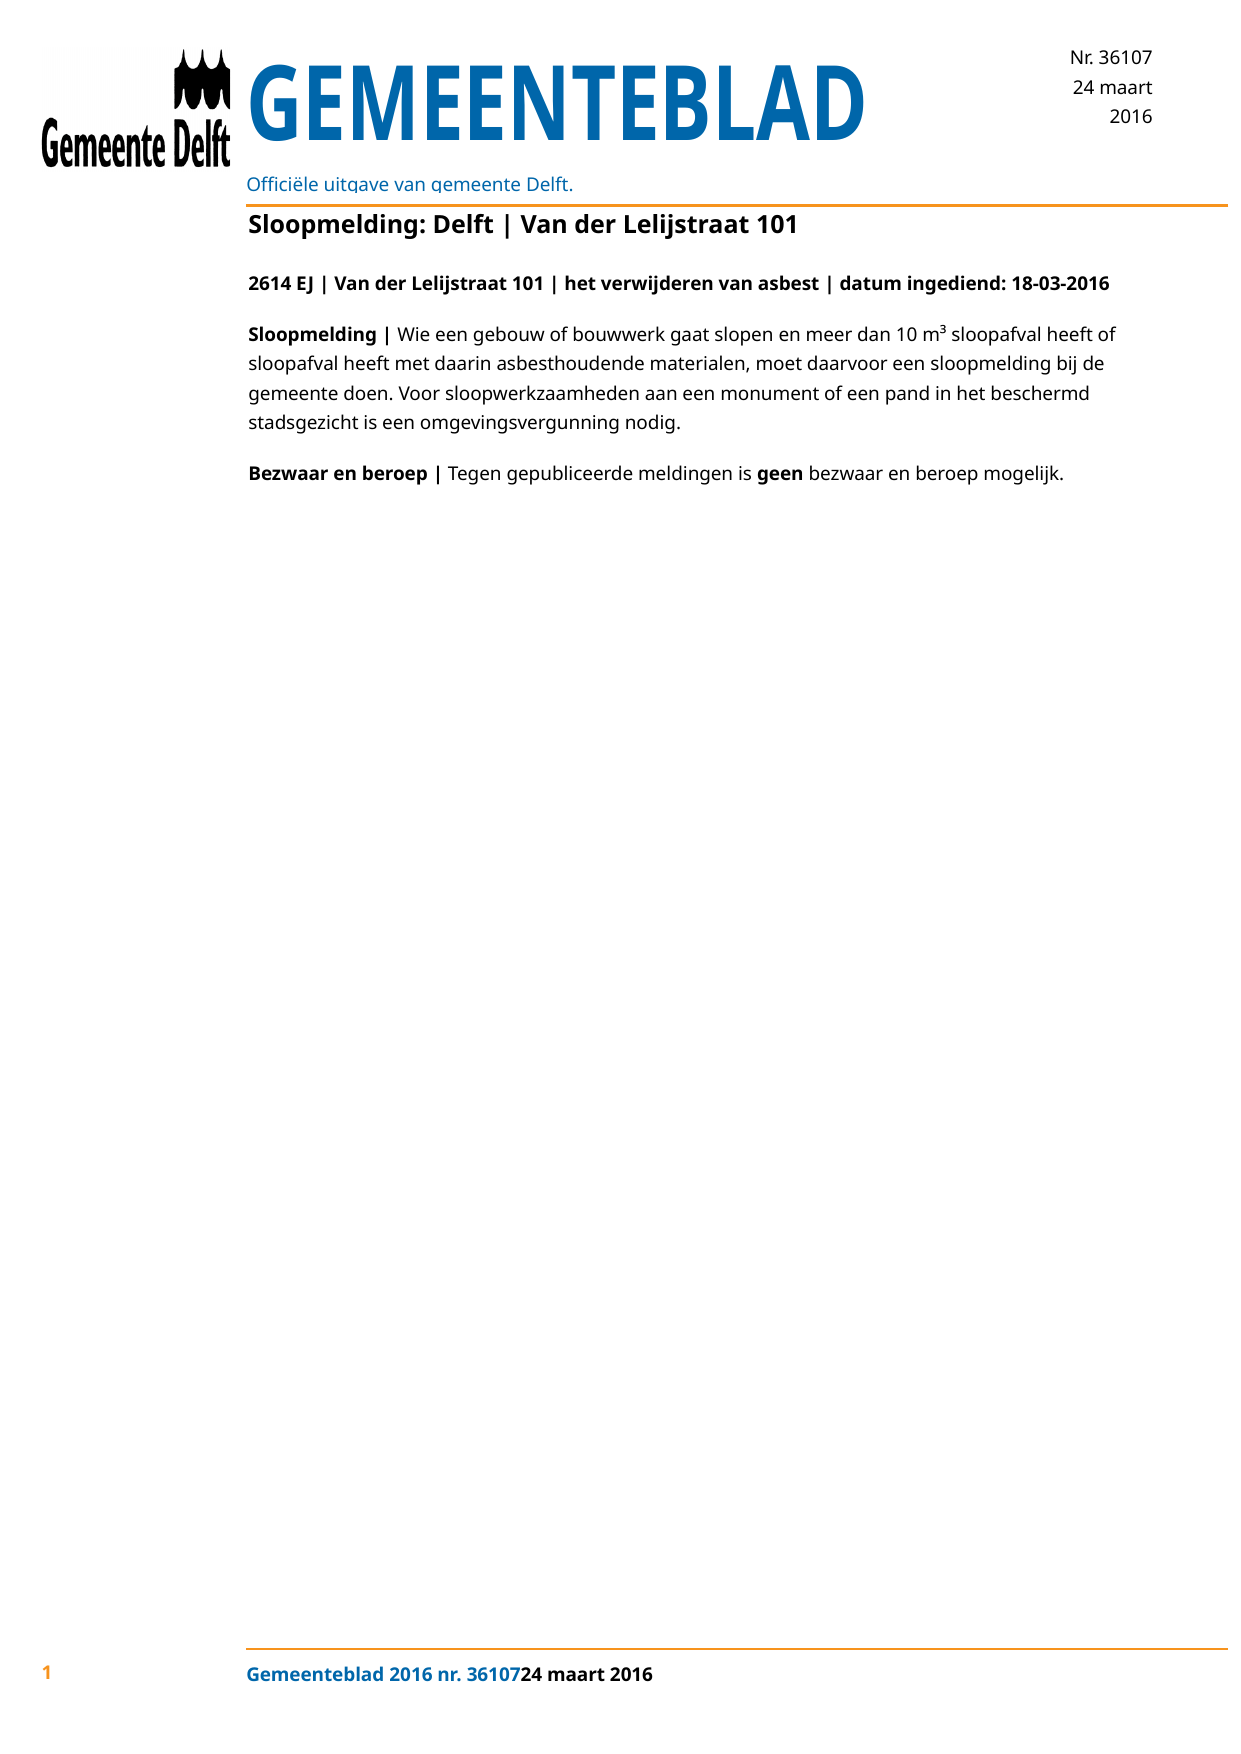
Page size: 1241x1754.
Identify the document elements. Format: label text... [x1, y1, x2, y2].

picture [41, 47, 231, 172]
text Bezwaar en beroep | Tegen gepubliceerde meldingen is geen bezwaar en beroep mogelijk. [248, 460, 1152, 486]
text 2614 EJ | Van der Lelijstraat 101 | het verwijderen van asbest | datum ingediend: 18-03-2016 [248, 270, 1152, 296]
text Sloopmelding: Delft | Van der Lelijstraat 101 [248, 207, 1152, 241]
text Sloopmelding | Wie een gebouw of bouwwerk gaat slopen en meer dan 10 m³ sloopafval heeft of sloopafval heeft met daarin asbesthoudende materialen, moet daarvoor een sloopmelding bij de gemeente doen. Voor sloopwerkzaamheden aan een monument of een pand in het beschermd stadsgezicht is een omgevingsvergunning nodig. [248, 321, 1152, 435]
